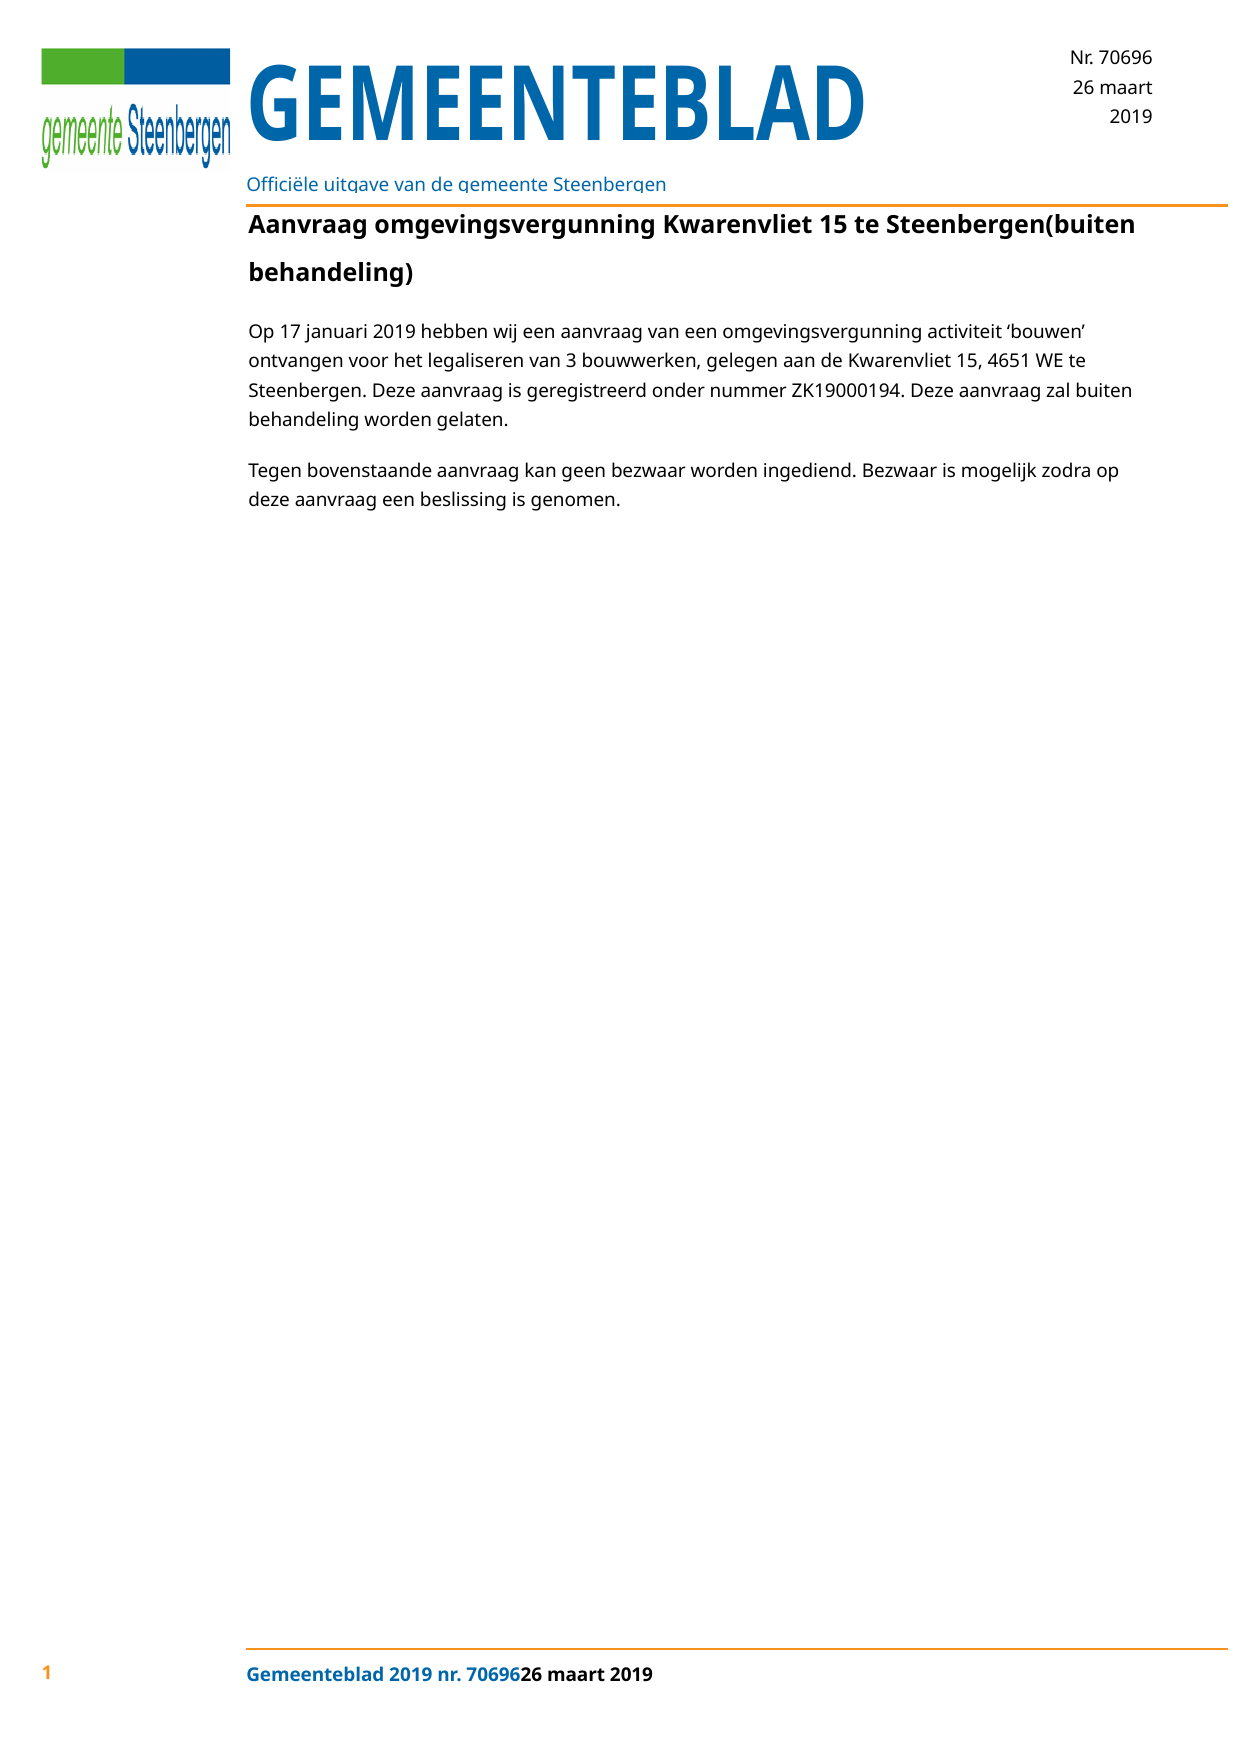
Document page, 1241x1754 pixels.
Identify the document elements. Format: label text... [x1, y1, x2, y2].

picture [41, 47, 231, 172]
text Op 17 januari 2019 hebben wij een aanvraag van een omgevingsvergunning activiteit ‘bouwen’ ontvangen voor het legaliseren van 3 bouwwerken, gelegen aan de Kwarenvliet 15, 4651 WE te Steenbergen. Deze aanvraag is geregistreerd onder nummer ZK19000194. Deze aanvraag zal buiten behandeling worden gelaten. [248, 318, 1152, 432]
text Tegen bovenstaande aanvraag kan geen bezwaar worden ingediend. Bezwaar is mogelijk zodra op deze aanvraag een beslissing is genomen. [248, 457, 1152, 512]
text Aanvraag omgevingsvergunning Kwarenvliet 15 te Steenbergen(buiten behandeling) [248, 207, 1152, 288]
